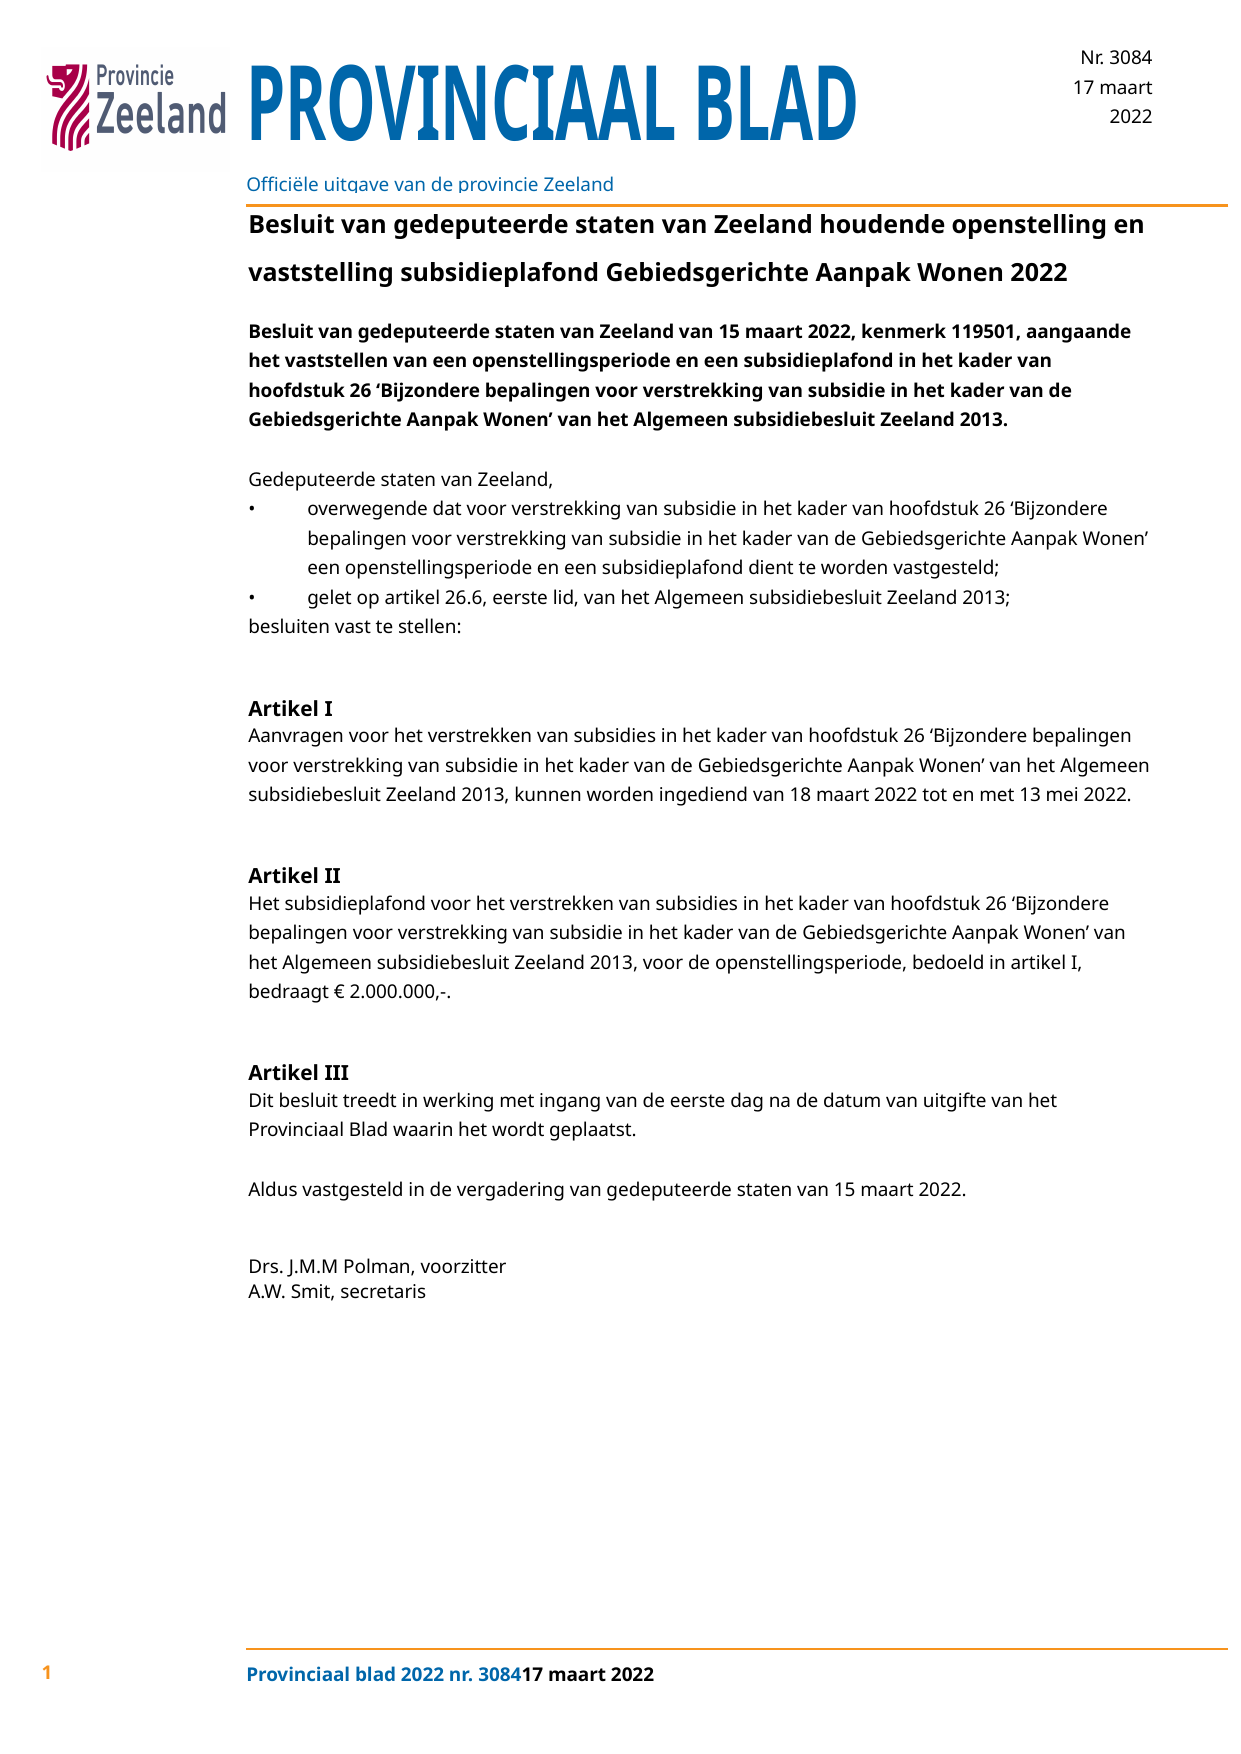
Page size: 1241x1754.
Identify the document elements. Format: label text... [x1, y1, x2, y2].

text Aanvragen voor het verstrekken van subsidies in het kader van hoofdstuk 26 ‘Bijzondere bepalingen voor verstrekking van subsidie in het kader van de Gebiedsgerichte Aanpak Wonen’ van het Algemeen subsidiebesluit Zeeland 2013, kunnen worden ingediend van 18 maart 2022 tot en met 13 mei 2022. [248, 722, 1152, 807]
text Besluit van gedeputeerde staten van Zeeland houdende openstelling en vaststelling subsidieplafond Gebiedsgerichte Aanpak Wonen 2022 [248, 207, 1152, 288]
text Artikel II [248, 861, 1152, 890]
list gelet op artikel 26.6, eerste lid, van het Algemeen subsidiebesluit Zeeland 2013; [248, 584, 1152, 610]
text Aldus vastgesteld in de vergadering van gedeputeerde staten van 15 maart 2022. [248, 1176, 1152, 1201]
text Het subsidieplafond voor het verstrekken van subsidies in het kader van hoofdstuk 26 ‘Bijzondere bepalingen voor verstrekking van subsidie in het kader van de Gebiedsgerichte Aanpak Wonen’ van het Algemeen subsidiebesluit Zeeland 2013, voor de openstellingsperiode, bedoeld in artikel I, bedraagt € 2.000.000,-. [248, 890, 1152, 1004]
list overwegende dat voor verstrekking van subsidie in het kader van hoofdstuk 26 ‘Bijzondere bepalingen voor verstrekking van subsidie in het kader van de Gebiedsgerichte Aanpak Wonen’ een openstellingsperiode en een subsidieplafond dient te worden vastgesteld; [248, 495, 1152, 580]
picture [41, 47, 231, 172]
text A.W. Smit, secretaris [248, 1279, 1152, 1304]
text Besluit van gedeputeerde staten van Zeeland van 15 maart 2022, kenmerk 119501, aangaande het vaststellen van een openstellingsperiode en een subsidieplafond in het kader van hoofdstuk 26 ‘Bijzondere bepalingen voor verstrekking van subsidie in het kader van de Gebiedsgerichte Aanpak Wonen’ van het Algemeen subsidiebesluit Zeeland 2013. [248, 318, 1152, 432]
text Drs. J.M.M Polman, voorzitter [248, 1253, 1152, 1279]
text Dit besluit treedt in werking met ingang van de eerste dag na de datum van uitgifte van het Provinciaal Blad waarin het wordt geplaatst. [248, 1087, 1152, 1142]
text Artikel I [248, 694, 1152, 722]
text Artikel III [248, 1058, 1152, 1087]
text besluiten vast te stellen: [248, 614, 1152, 639]
text Gedeputeerde staten van Zeeland, [248, 466, 1152, 492]
